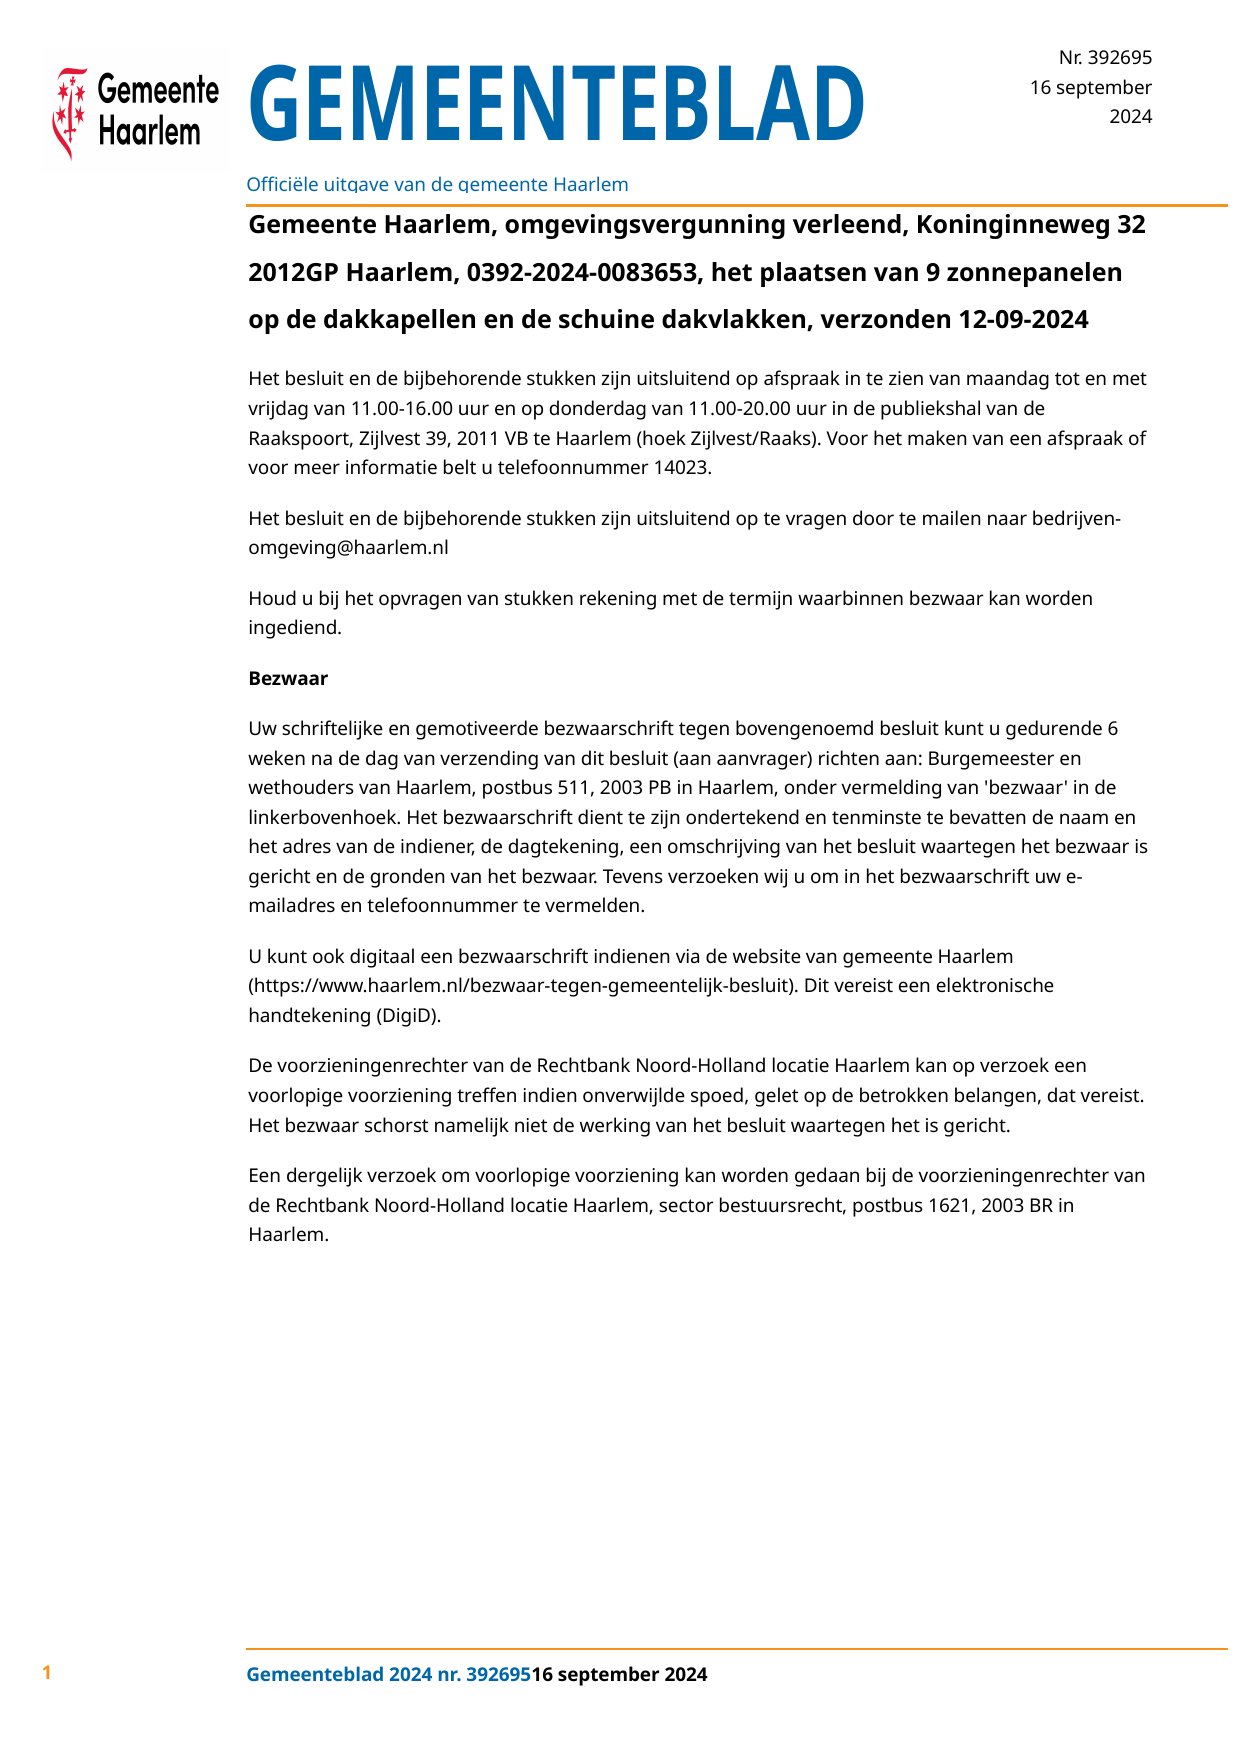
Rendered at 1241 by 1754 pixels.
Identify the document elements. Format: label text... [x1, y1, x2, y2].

text Gemeente Haarlem, omgevingsvergunning verleend, Koninginneweg 32 2012GP Haarlem, 0392-2024-0083653, het plaatsen van 9 zonnepanelen op de dakkapellen en de schuine dakvlakken, verzonden 12-09-2024 [248, 207, 1152, 336]
text Het besluit en de bijbehorende stukken zijn uitsluitend op te vragen door te mailen naar bedrijven-omgeving@haarlem.nl [248, 505, 1152, 560]
text Het besluit en de bijbehorende stukken zijn uitsluitend op afspraak in te zien van maandag tot en met vrijdag van 11.00-16.00 uur en op donderdag van 11.00-20.00 uur in de publiekshal van de Raakspoort, Zijlvest 39, 2011 VB te Haarlem (hoek Zijlvest/Raaks). Voor het maken van een afspraak of voor meer informatie belt u telefoonnummer 14023. [248, 366, 1152, 480]
text Houd u bij het opvragen van stukken rekening met de termijn waarbinnen bezwaar kan worden ingediend. [248, 585, 1152, 640]
text De voorzieningenrechter van de Rechtbank Noord-Holland locatie Haarlem kan op verzoek een voorlopige voorziening treffen indien onverwijlde spoed, gelet op de betrokken belangen, dat vereist. Het bezwaar schorst namelijk niet de werking van het besluit waartegen het is gericht. [248, 1053, 1152, 1137]
text Uw schriftelijke en gemotiveerde bezwaarschrift tegen bovengenoemd besluit kunt u gedurende 6 weken na de dag van verzending van dit besluit (aan aanvrager) richten aan: Burgemeester en wethouders van Haarlem, postbus 511, 2003 PB in Haarlem, onder vermelding van 'bezwaar' in de linkerbovenhoek. Het bezwaarschrift dient te zijn ondertekend en tenminste te bevatten de naam en het adres van de indiener, de dagtekening, een omschrijving van het besluit waartegen het bezwaar is gericht en de gronden van het bezwaar. Tevens verzoeken wij u om in het bezwaarschrift uw e-mailadres en telefoonnummer te vermelden. [248, 715, 1152, 918]
picture [41, 47, 231, 172]
text Bezwaar [248, 665, 1152, 690]
text U kunt ook digitaal een bezwaarschrift indienen via de website van gemeente Haarlem (https://www.haarlem.nl/bezwaar-tegen-gemeentelijk-besluit). Dit vereist een elektronische handtekening (DigiD). [248, 943, 1152, 1028]
text Een dergelijk verzoek om voorlopige voorziening kan worden gedaan bij de voorzieningenrechter van de Rechtbank Noord-Holland locatie Haarlem, sector bestuursrecht, postbus 1621, 2003 BR in Haarlem. [248, 1162, 1152, 1247]
